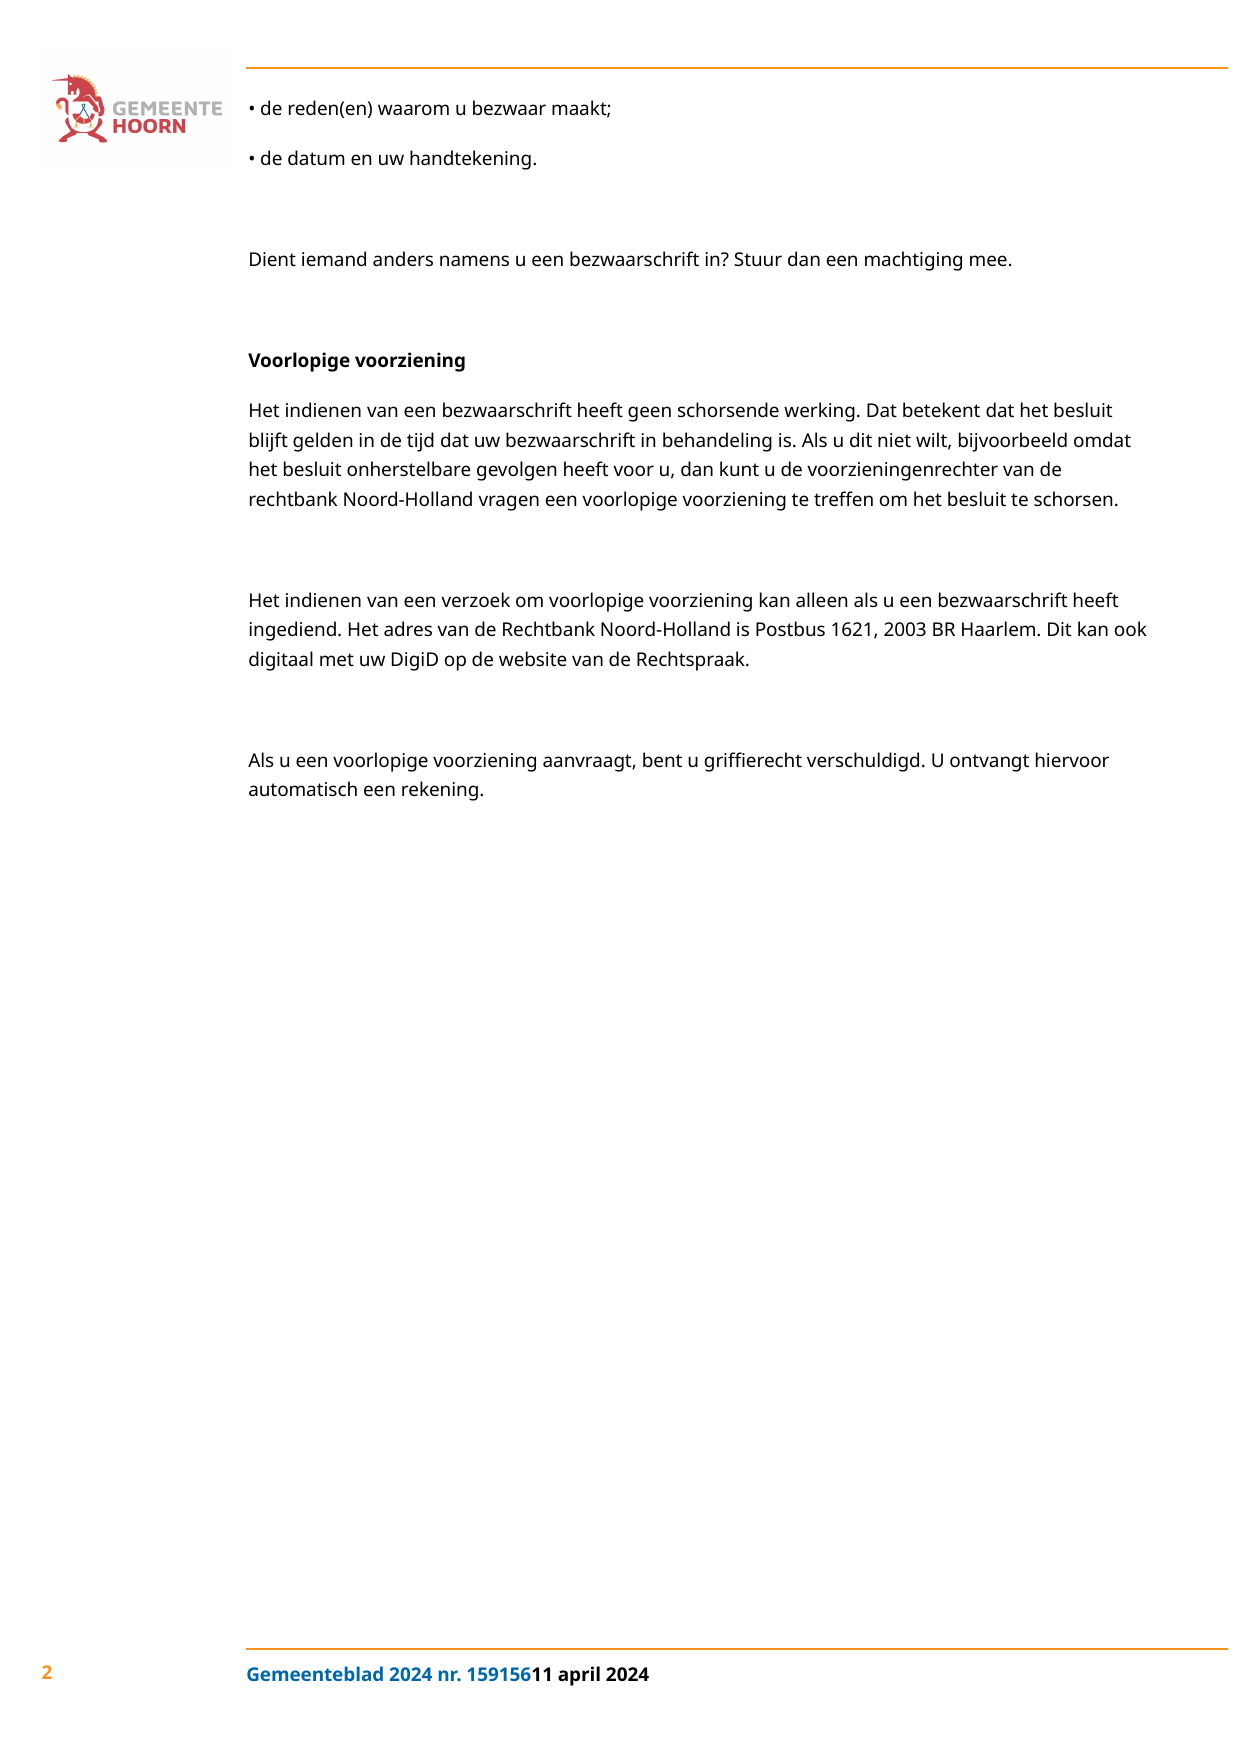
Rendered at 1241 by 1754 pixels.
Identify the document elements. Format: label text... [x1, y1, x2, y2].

text • de reden(en) waarom u bezwaar maakt; [248, 95, 1152, 121]
text • de datum en uw handtekening. [248, 145, 1152, 171]
text Het indienen van een verzoek om voorlopige voorziening kan alleen als u een bezwaarschrift heeft ingediend. Het adres van de Rechtbank Noord-Holland is Postbus 1621, 2003 BR Haarlem. Dit kan ook digitaal met uw DigiD op de website van de Rechtspraak. [248, 587, 1152, 672]
text Dient iemand anders namens u een bezwaarschrift in? Stuur dan een machtiging mee. [248, 246, 1152, 272]
text Voorlopige voorziening [248, 347, 1152, 373]
text Het indienen van een bezwaarschrift heeft geen schorsende werking. Dat betekent dat het besluit blijft gelden in de tijd dat uw bezwaarschrift in behandeling is. Als u dit niet wilt, bijvoorbeeld omdat het besluit onherstelbare gevolgen heeft voor u, dan kunt u de voorzieningenrechter van de rechtbank Noord-Holland vragen een voorlopige voorziening te treffen om het besluit te schorsen. [248, 397, 1152, 512]
text Als u een voorlopige voorziening aanvraagt, bent u griffierecht verschuldigd. U ontvangt hiervoor automatisch een rekening. [248, 747, 1152, 802]
picture [41, 47, 231, 172]
